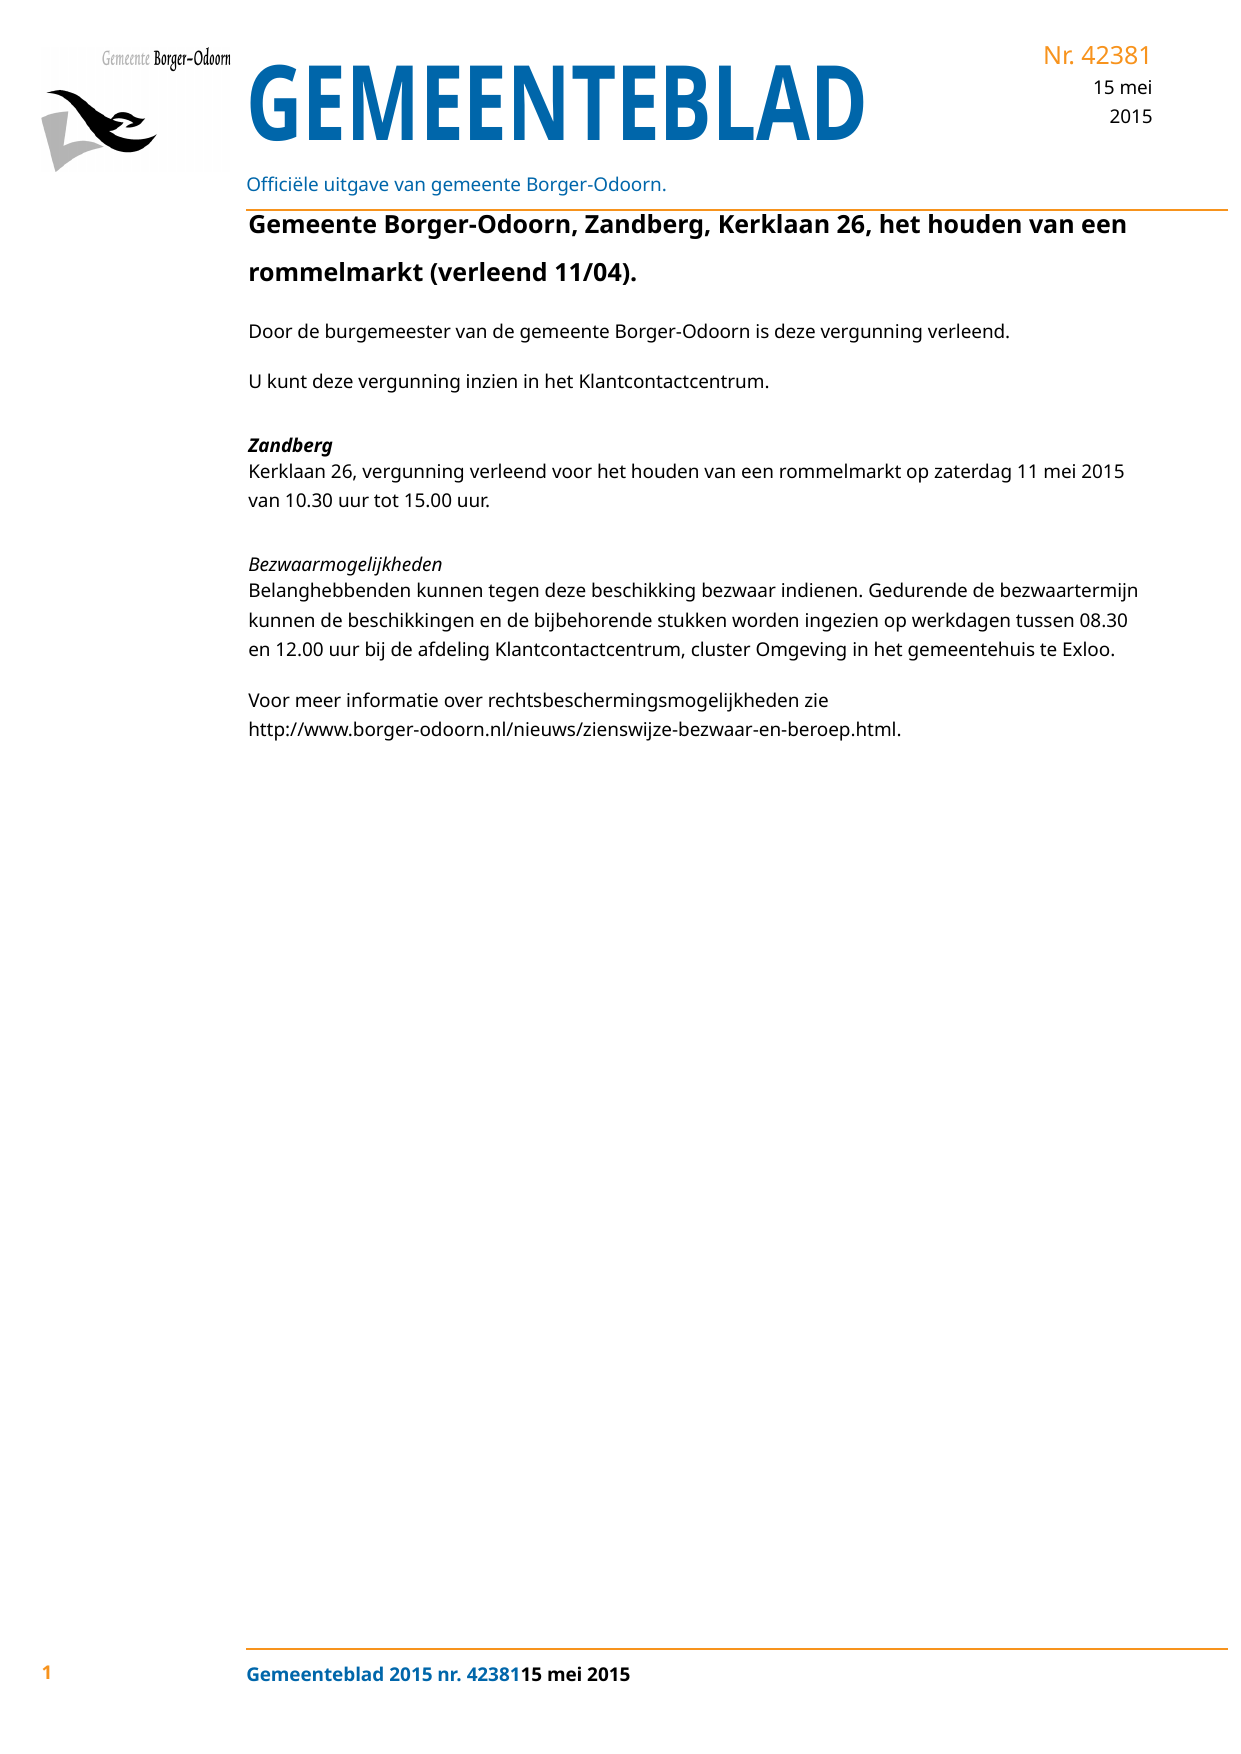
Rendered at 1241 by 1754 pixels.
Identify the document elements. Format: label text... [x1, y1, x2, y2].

text Belanghebbenden kunnen tegen deze beschikking bezwaar indienen. Gedurende de bezwaartermijn kunnen de beschikkingen en de bijbehorende stukken worden ingezien op werkdagen tussen 08.30 en 12.00 uur bij de afdeling Klantcontactcentrum, cluster Omgeving in het gemeentehuis te Exloo. [248, 577, 1152, 662]
text Gemeente Borger-Odoorn, Zandberg, Kerklaan 26, het houden van een rommelmarkt (verleend 11/04). [248, 211, 1152, 288]
text Door de burgemeester van de gemeente Borger-Odoorn is deze vergunning verleend. [248, 318, 1152, 344]
text Kerklaan 26, vergunning verleend voor het houden van een rommelmarkt op zaterdag 11 mei 2015 van 10.30 uur tot 15.00 uur. [248, 458, 1152, 513]
text Zandberg [248, 432, 1152, 458]
text Voor meer informatie over rechtsbeschermingsmogelijkheden zie http://www.borger-odoorn.nl/nieuws/zienswijze-bezwaar-en-beroep.html. [248, 687, 1152, 742]
text U kunt deze vergunning inzien in het Klantcontactcentrum. [248, 368, 1152, 394]
picture [41, 47, 231, 172]
text Bezwaarmogelijkheden [248, 552, 1152, 577]
